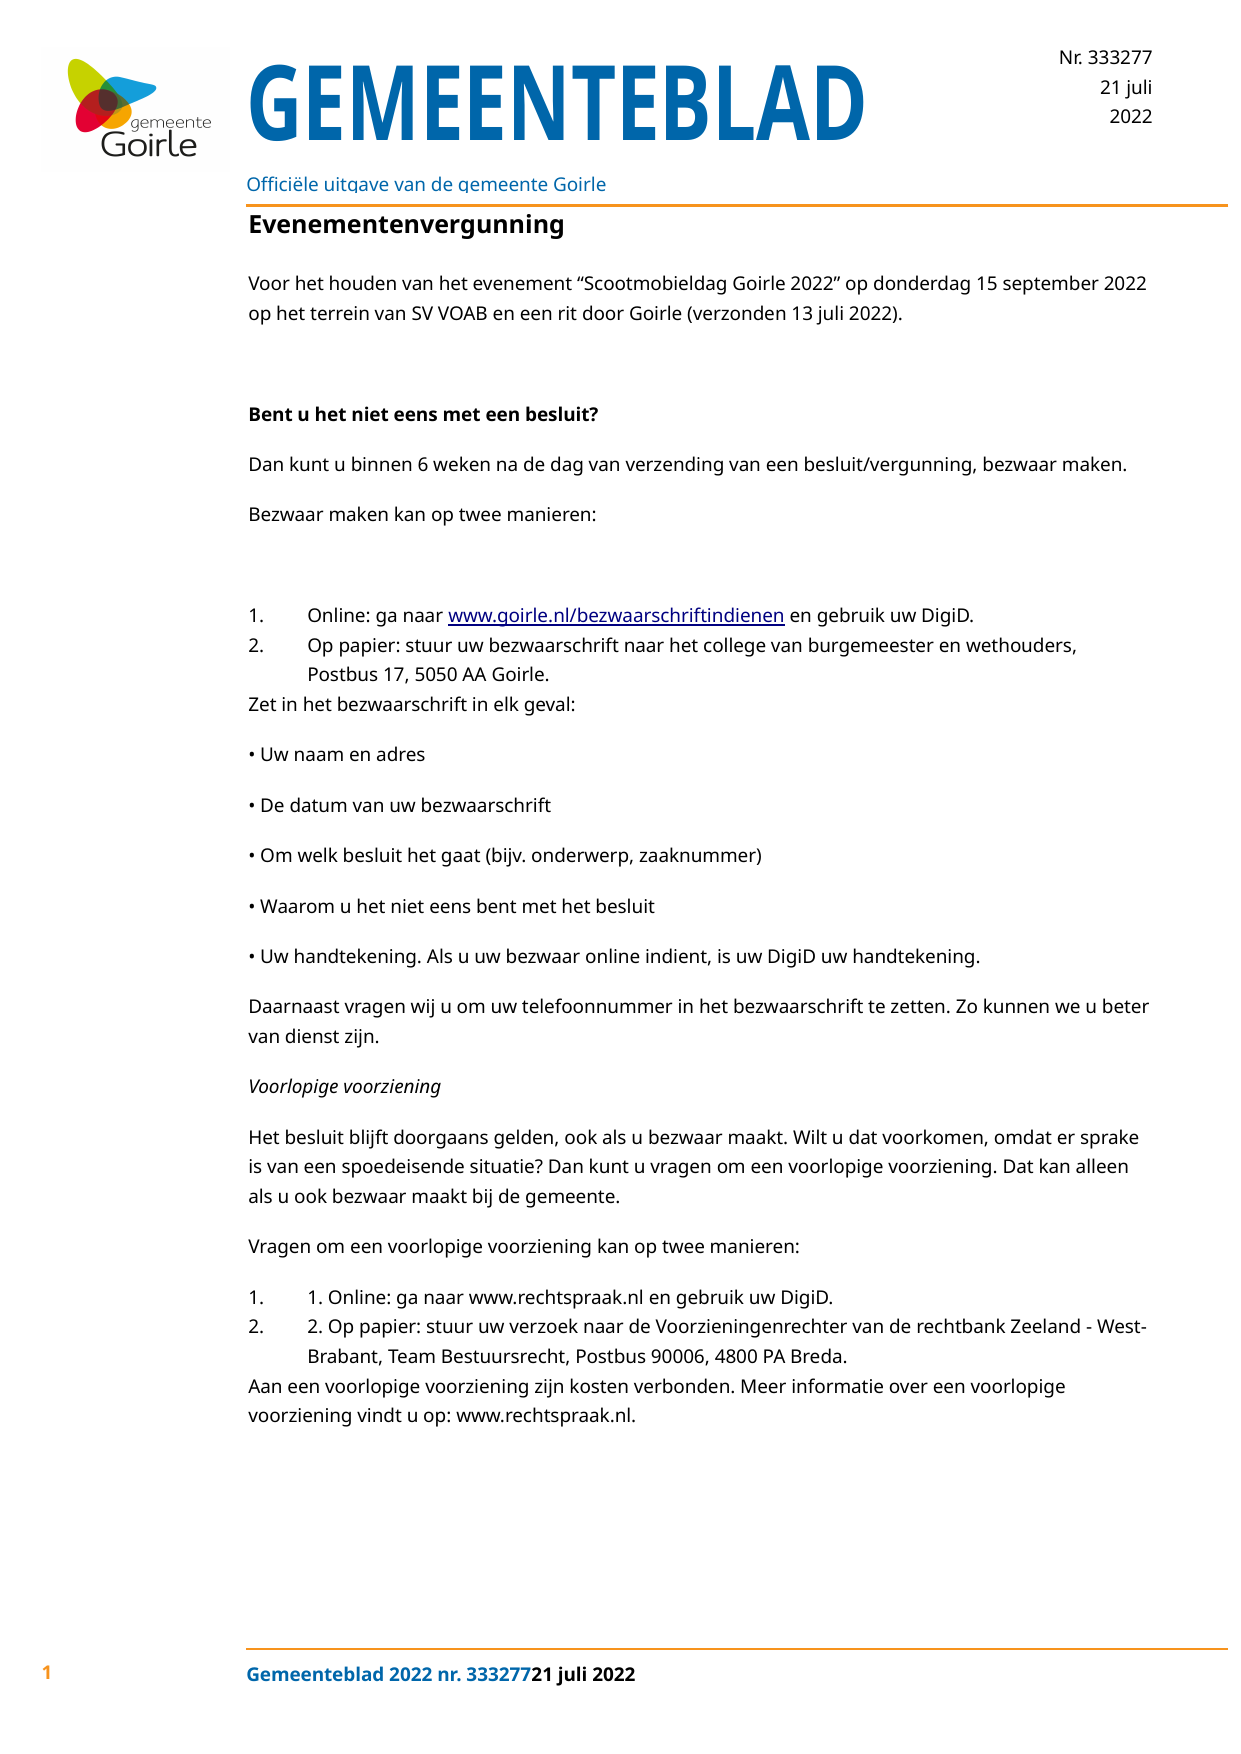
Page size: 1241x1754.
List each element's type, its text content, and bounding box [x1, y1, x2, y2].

text Het besluit blijft doorgaans gelden, ook als u bezwaar maakt. Wilt u dat voorkomen, omdat er sprake is van een spoedeisende situatie? Dan kunt u vragen om een voorlopige voorziening. Dat kan alleen als u ook bezwaar maakt bij de gemeente. [248, 1124, 1152, 1209]
text • De datum van uw bezwaarschrift [248, 792, 1152, 818]
text Bent u het niet eens met een besluit? [248, 401, 1152, 426]
text • Uw naam en adres [248, 742, 1152, 767]
text Aan een voorlopige voorziening zijn kosten verbonden. Meer informatie over een voorlopige voorziening vindt u op: www.rechtspraak.nl. [248, 1373, 1152, 1428]
text Voorlopige voorziening [248, 1074, 1152, 1099]
text • Om welk besluit het gaat (bijv. onderwerp, zaaknummer) [248, 842, 1152, 868]
text Bezwaar maken kan op twee manieren: [248, 502, 1152, 527]
picture [41, 47, 231, 172]
text Voor het houden van het evenement “Scootmobieldag Goirle 2022” op donderdag 15 september 2022 op het terrein van SV VOAB en een rit door Goirle (verzonden 13 juli 2022). [248, 270, 1152, 326]
text Evenementenvergunning [248, 207, 1152, 241]
text • Uw handtekening. Als u uw bezwaar online indient, is uw DigiD uw handtekening. [248, 943, 1152, 969]
text • Waarom u het niet eens bent met het besluit [248, 893, 1152, 918]
text Daarnaast vragen wij u om uw telefoonnummer in het bezwaarschrift te zetten. Zo kunnen we u beter van dienst zijn. [248, 994, 1152, 1049]
list Online: ga naar www.goirle.nl/bezwaarschriftindienen en gebruik uw DigiD. [248, 602, 1152, 628]
text Vragen om een voorlopige voorziening kan op twee manieren: [248, 1234, 1152, 1259]
text Zet in het bezwaarschrift in elk geval: [248, 691, 1152, 717]
list 1. Online: ga naar www.rechtspraak.nl en gebruik uw DigiD. [248, 1284, 1152, 1310]
text Dan kunt u binnen 6 weken na de dag van verzending van een besluit/vergunning, bezwaar maken. [248, 451, 1152, 477]
list 2. Op papier: stuur uw verzoek naar de Voorzieningenrechter van de rechtbank Zeeland - West-Brabant, Team Bestuursrecht, Postbus 90006, 4800 PA Breda. [248, 1314, 1152, 1369]
list Op papier: stuur uw bezwaarschrift naar het college van burgemeester en wethouders, Postbus 17, 5050 AA Goirle. [248, 632, 1152, 687]
